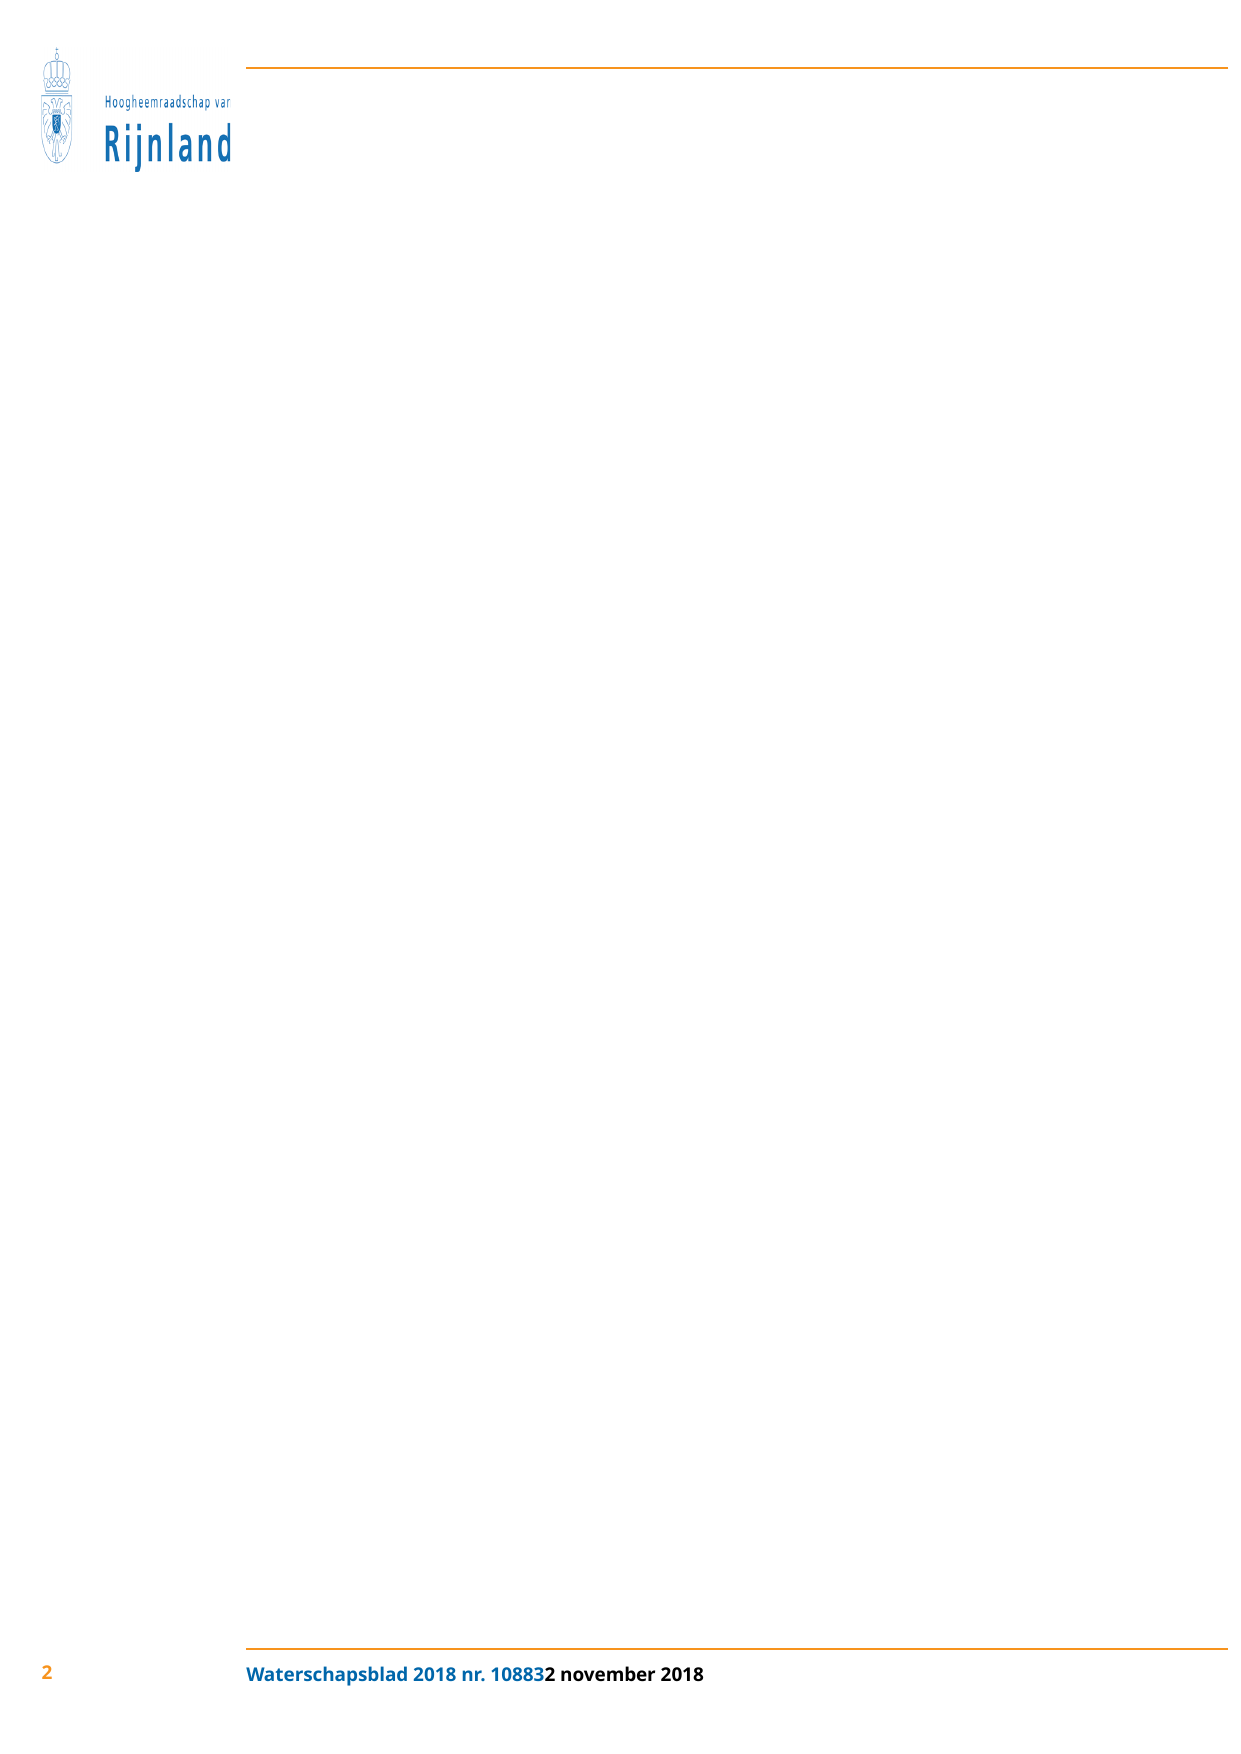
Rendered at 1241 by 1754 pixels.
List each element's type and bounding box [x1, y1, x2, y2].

picture [41, 47, 231, 172]
